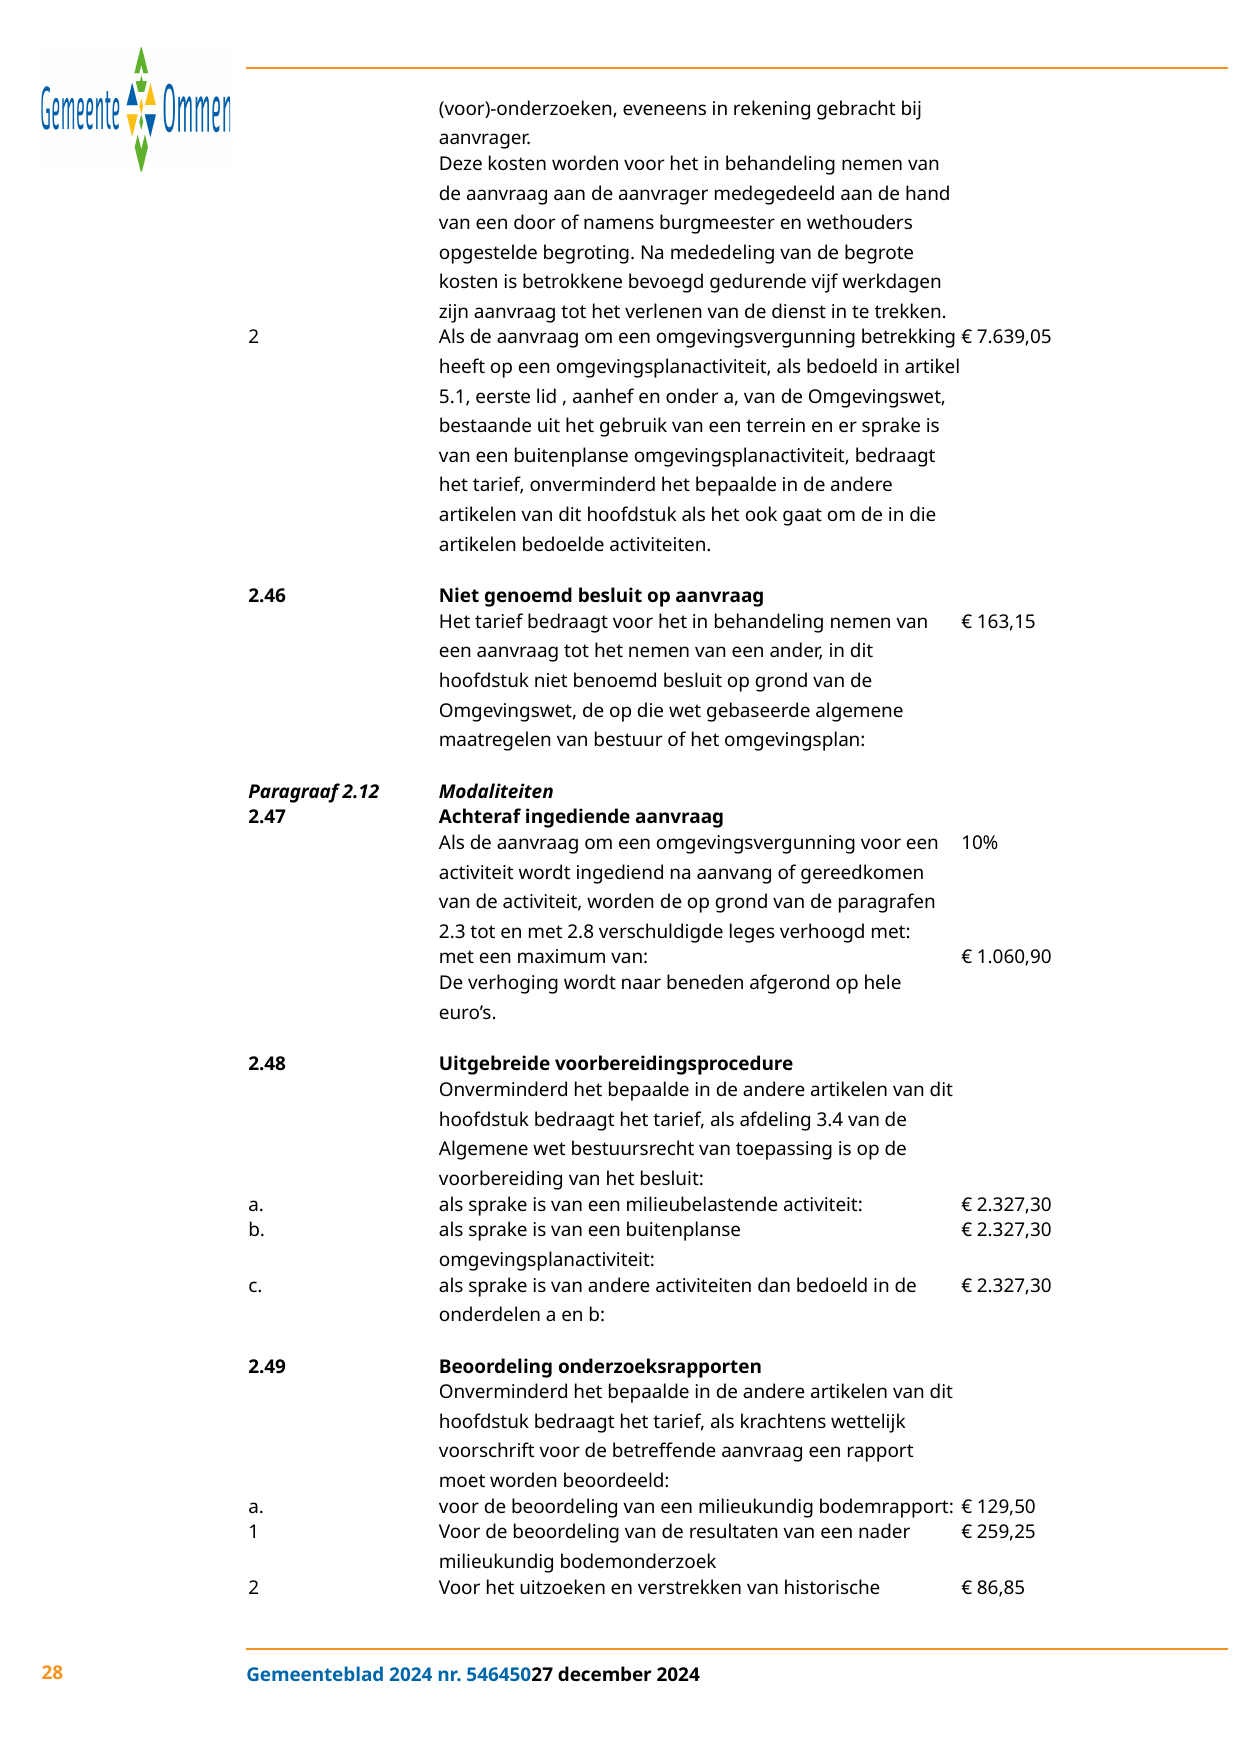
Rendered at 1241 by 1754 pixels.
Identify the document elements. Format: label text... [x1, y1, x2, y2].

table_cell Onverminderd het bepaalde in de andere artikelen van dit hoofdstuk bedraagt het tarief, als krachtens wettelijk voorschrift voor de betreffende aanvraag een rapport moet worden beoordeeld: [439, 1379, 961, 1493]
table_cell [439, 557, 961, 582]
table_cell als sprake is van een buitenplanse omgevingsplanactiviteit: [439, 1216, 961, 1272]
table_cell [248, 829, 439, 944]
table_cell (voor)-onderzoeken, eveneens in rekening gebracht bij aanvrager. [439, 95, 961, 150]
table_cell [248, 944, 439, 969]
table_cell als sprake is van een milieubelastende activiteit: [439, 1191, 961, 1216]
table_cell Als de aanvraag om een omgevingsvergunning voor een activiteit wordt ingediend na aanvang of gereedkomen van de activiteit, worden de op grond van de paragrafen 2.3 tot en met 2.8 verschuldigde leges verhoogd met: [439, 829, 961, 944]
table_cell € 86,85 [961, 1574, 1152, 1600]
table_cell 2 [248, 324, 439, 557]
table_cell 2.49 [248, 1353, 439, 1378]
table_cell 2.48 [248, 1051, 439, 1076]
table_cell [248, 95, 439, 150]
table_cell Onverminderd het bepaalde in de andere artikelen van dit hoofdstuk bedraagt het tarief, als afdeling 3.4 van de Algemene wet bestuursrecht van toepassing is op de voorbereiding van het besluit: [439, 1076, 961, 1191]
table_cell [248, 557, 439, 582]
table_cell met een maximum van: [439, 944, 961, 969]
table_cell € 2.327,30 [961, 1272, 1152, 1327]
table_cell € 2.327,30 [961, 1191, 1152, 1216]
table_cell 2.46 [248, 582, 439, 608]
table_cell a. [248, 1493, 439, 1519]
table_cell Uitgebreide voorbereidingsprocedure [439, 1051, 961, 1076]
table_cell [961, 1327, 1152, 1353]
table_cell [248, 970, 439, 1025]
table_cell [961, 1379, 1152, 1493]
table_cell [439, 752, 961, 778]
table_cell 2 [248, 1574, 439, 1600]
table_cell [961, 970, 1152, 1025]
table_cell [248, 1327, 439, 1353]
table_cell [961, 1353, 1152, 1378]
table_cell voor de beoordeling van een milieukundig bodemrapport: [439, 1493, 961, 1519]
table_cell [961, 1051, 1152, 1076]
table_cell a. [248, 1191, 439, 1216]
table_cell Voor het uitzoeken en verstrekken van historische [439, 1574, 961, 1600]
table_cell Modaliteiten [439, 778, 961, 803]
table_cell [439, 1025, 961, 1051]
table_cell Als de aanvraag om een omgevingsvergunning betrekking heeft op een omgevingsplanactiviteit, als bedoeld in artikel 5.1, eerste lid , aanhef en onder a, van de Omgevingswet, bestaande uit het gebruik van een terrein en er sprake is van een buitenplanse omgevingsplanactiviteit, bedraagt het tarief, onverminderd het bepaalde in de andere artikelen van dit hoofdstuk als het ook gaat om de in die artikelen bedoelde activiteiten. [439, 324, 961, 557]
table_cell [961, 778, 1152, 803]
table_cell [961, 804, 1152, 829]
table_cell [961, 752, 1152, 778]
table_cell Het tarief bedraagt voor het in behandeling nemen van een aanvraag tot het nemen van een ander, in dit hoofdstuk niet benoemd besluit op grond van de Omgevingswet, de op die wet gebaseerde algemene maatregelen van bestuur of het omgevingsplan: [439, 608, 961, 752]
table_cell 10% [961, 829, 1152, 944]
table_cell [961, 1076, 1152, 1191]
table_cell [961, 557, 1152, 582]
table_cell Voor de beoordeling van de resultaten van een nader milieukundig bodemonderzoek [439, 1519, 961, 1574]
table_cell € 1.060,90 [961, 944, 1152, 969]
table_cell [248, 150, 439, 324]
table_cell € 259,25 [961, 1519, 1152, 1574]
table_cell Paragraaf 2.12 [248, 778, 439, 803]
table_cell € 163,15 [961, 608, 1152, 752]
table_cell [248, 1076, 439, 1191]
table_cell [961, 582, 1152, 608]
table_cell Deze kosten worden voor het in behandeling nemen van de aanvraag aan de aanvrager medegedeeld aan de hand van een door of namens burgmeester en wethouders opgestelde begroting. Na mededeling van de begrote kosten is betrokkene bevoegd gedurende vijf werkdagen zijn aanvraag tot het verlenen van de dienst in te trekken. [439, 150, 961, 324]
table_cell Achteraf ingediende aanvraag [439, 804, 961, 829]
table_cell € 129,50 [961, 1493, 1152, 1519]
table_cell [961, 150, 1152, 324]
table_cell als sprake is van andere activiteiten dan bedoeld in de onderdelen a en b: [439, 1272, 961, 1327]
table_cell 1 [248, 1519, 439, 1574]
table_cell De verhoging wordt naar beneden afgerond op hele euro’s. [439, 970, 961, 1025]
table_cell c. [248, 1272, 439, 1327]
table_cell 2.47 [248, 804, 439, 829]
table_cell € 7.639,05 [961, 324, 1152, 557]
table_cell [248, 608, 439, 752]
table_cell [961, 1025, 1152, 1051]
picture [41, 47, 231, 172]
table_cell Niet genoemd besluit op aanvraag [439, 582, 961, 608]
table_cell [248, 1379, 439, 1493]
table_cell € 2.327,30 [961, 1216, 1152, 1272]
table_cell Beoordeling onderzoeksrapporten [439, 1353, 961, 1378]
table_cell b. [248, 1216, 439, 1272]
table_cell [248, 752, 439, 778]
table_cell [248, 1025, 439, 1051]
table_cell [439, 1327, 961, 1353]
table_cell [961, 95, 1152, 150]
